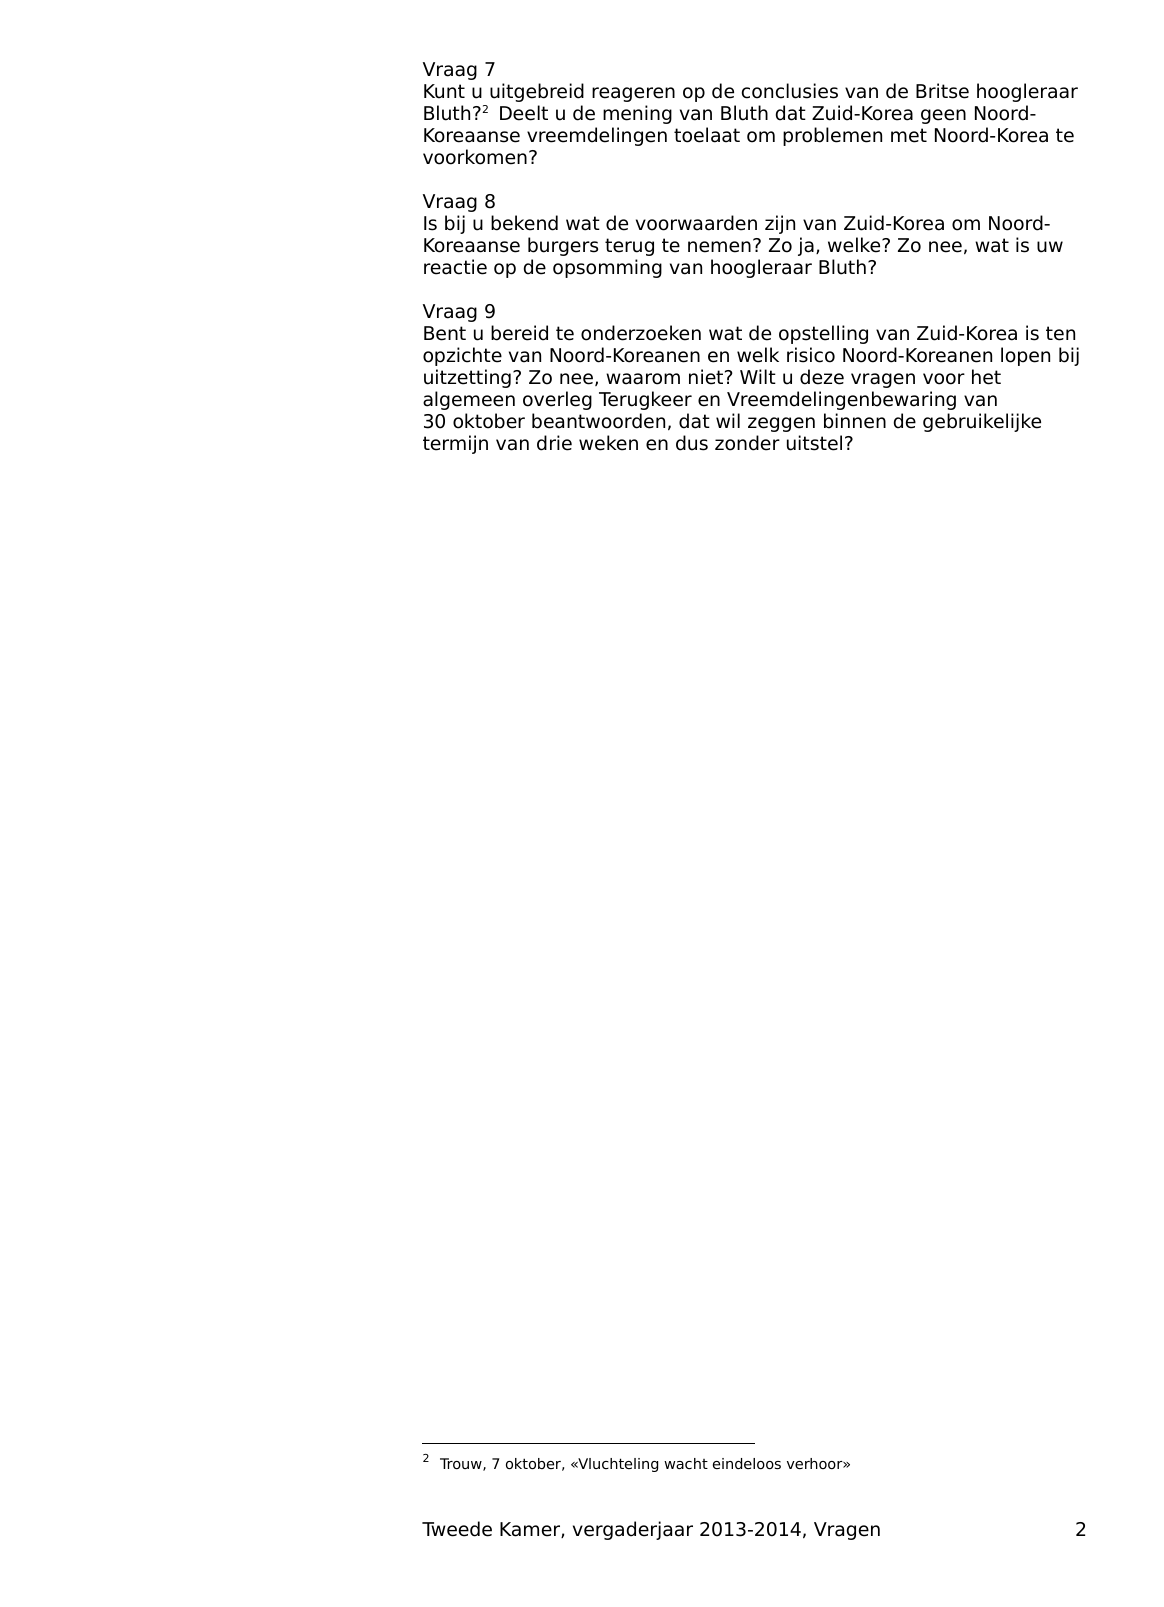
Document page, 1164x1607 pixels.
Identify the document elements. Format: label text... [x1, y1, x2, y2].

text Bent u bereid te onderzoeken wat de opstelling van Zuid-Korea is ten opzichte van Noord-Koreanen en welk risico Noord-Koreanen lopen bij uitzetting? Zo nee, waarom niet? Wilt u deze vragen voor het algemeen overleg Terugkeer en Vreemdelingenbewaring van 30 oktober beantwoorden, dat wil zeggen binnen de gebruikelijke termijn van drie weken en dus zonder uitstel? [422, 323, 1087, 455]
text Vraag 7 [422, 59, 1087, 81]
text Is bij u bekend wat de voorwaarden zijn van Zuid-Korea om Noord-Koreaanse burgers terug te nemen? Zo ja, welke? Zo nee, wat is uw reactie op de opsomming van hoogleraar Bluth? [422, 213, 1087, 279]
text Kunt u uitgebreid reageren op de conclusies van de Britse hoogleraar Bluth? Deelt u de mening van Bluth dat Zuid-Korea geen Noord-Koreaanse vreemdelingen toelaat om problemen met Noord-Korea te voorkomen? [422, 81, 1087, 169]
text Vraag 8 [422, 191, 1087, 213]
text Vraag 9 [422, 301, 1087, 323]
text Trouw, 7 oktober, «Vluchteling wacht eindeloos verhoor» [422, 1452, 1087, 1474]
